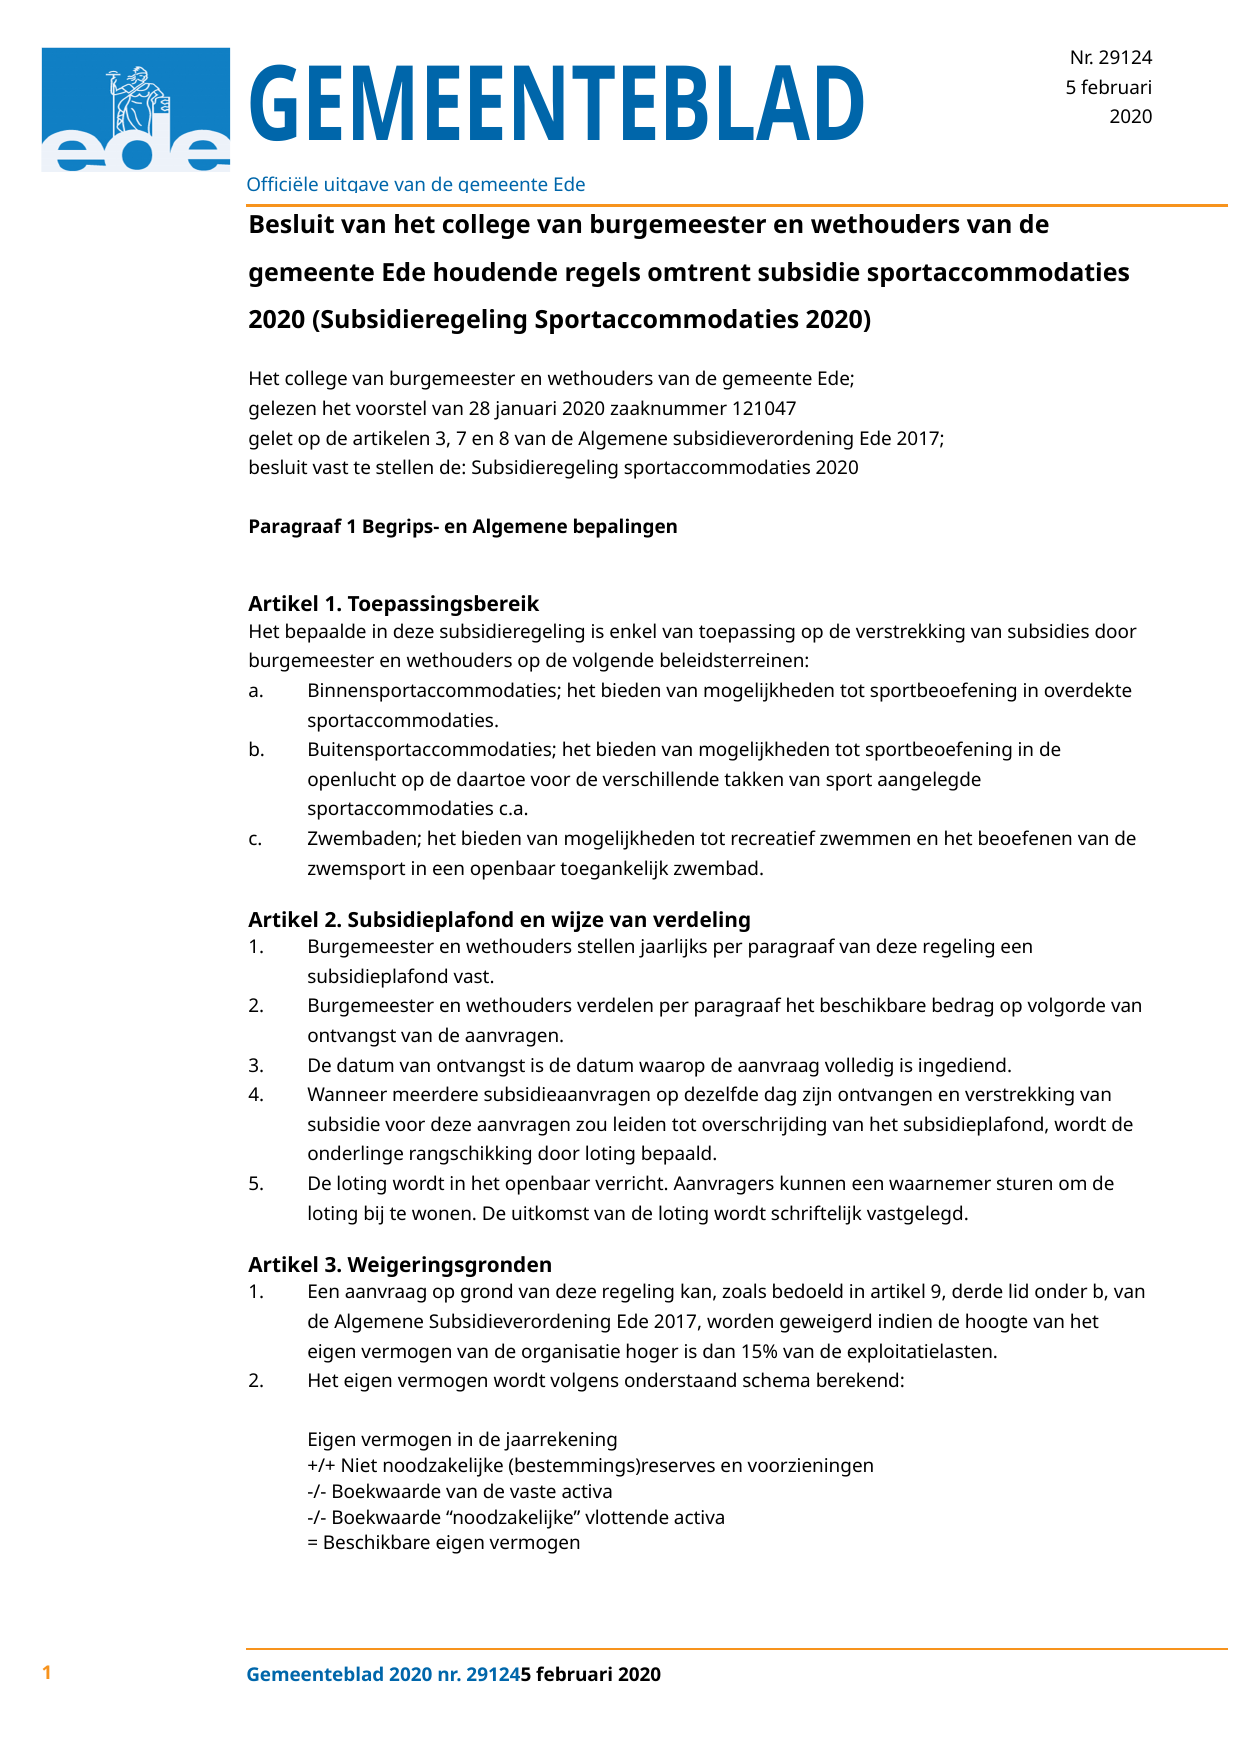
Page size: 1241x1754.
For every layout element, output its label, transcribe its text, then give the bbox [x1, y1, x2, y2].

text Besluit van het college van burgemeester en wethouders van de gemeente Ede houdende regels omtrent subsidie sportaccommodaties 2020 (Subsidieregeling Sportaccommodaties 2020) [248, 207, 1152, 336]
list Wanneer meerdere subsidieaanvragen op dezelfde dag zijn ontvangen en verstrekking van subsidie voor deze aanvragen zou leiden tot overschrijding van het subsidieplafond, wordt de onderlinge rangschikking door loting bepaald. [248, 1081, 1152, 1166]
list Het eigen vermogen wordt volgens onderstaand schema berekend: [248, 1367, 1152, 1393]
table_cell -/- Boekwaarde “noodzakelijke” vlottende activa [307, 1504, 1211, 1529]
picture [41, 47, 231, 172]
list Een aanvraag op grond van deze regeling kan, zoals bedoeld in artikel 9, derde lid onder b, van de Algemene Subsidieverordening Ede 2017, worden geweigerd indien de hoogte van het eigen vermogen van de organisatie hoger is dan 15% van de exploitatielasten. [248, 1279, 1152, 1363]
text besluit vast te stellen de: Subsidieregeling sportaccommodaties 2020 [248, 454, 1152, 480]
text gelet op de artikelen 3, 7 en 8 van de Algemene subsidieverordening Ede 2017; [248, 425, 1152, 450]
list De loting wordt in het openbaar verricht. Aanvragers kunnen een waarnemer sturen om de loting bij te wonen. De uitkomst van de loting wordt schriftelijk vastgelegd. [248, 1170, 1152, 1226]
table_cell = Beschikbare eigen vermogen [307, 1530, 1211, 1555]
list Buitensportaccommodaties; het bieden van mogelijkheden tot sportbeoefening in de openlucht op de daartoe voor de verschillende takken van sport aangelegde sportaccommodaties c.a. [248, 736, 1152, 821]
list Binnensportaccommodaties; het bieden van mogelijkheden tot sportbeoefening in overdekte sportaccommodaties. [248, 677, 1152, 732]
text gelezen het voorstel van 28 januari 2020 zaaknummer 121047 [248, 395, 1152, 421]
list Burgemeester en wethouders stellen jaarlijks per paragraaf van deze regeling een subsidieplafond vast. [248, 933, 1152, 989]
list De datum van ontvangst is de datum waarop de aanvraag volledig is ingediend. [248, 1052, 1152, 1078]
table_cell -/- Boekwaarde van de vaste activa [307, 1478, 1211, 1504]
text Het college van burgemeester en wethouders van de gemeente Ede; [248, 366, 1152, 391]
text Het bepaalde in deze subsidieregeling is enkel van toepassing op de verstrekking van subsidies door burgemeester en wethouders op de volgende beleidsterreinen: [248, 618, 1152, 673]
list Zwembaden; het bieden van mogelijkheden tot recreatief zwemmen en het beoefenen van de zwemsport in een openbaar toegankelijk zwembad. [248, 825, 1152, 880]
table_cell +/+ Niet noodzakelijke (bestemmings)reserves en voorzieningen [307, 1453, 1211, 1478]
text Artikel 2. Subsidieplafond en wijze van verdeling [248, 905, 1152, 933]
table_header Eigen vermogen in de jaarrekening [307, 1427, 1211, 1452]
list Burgemeester en wethouders verdelen per paragraaf het beschikbare bedrag op volgorde van ontvangst van de aanvragen. [248, 993, 1152, 1048]
text Artikel 1. Toepassingsbereik [248, 589, 1152, 618]
text Paragraaf 1 Begrips- en Algemene bepalingen [248, 513, 1152, 539]
text Artikel 3. Weigeringsgronden [248, 1250, 1152, 1279]
